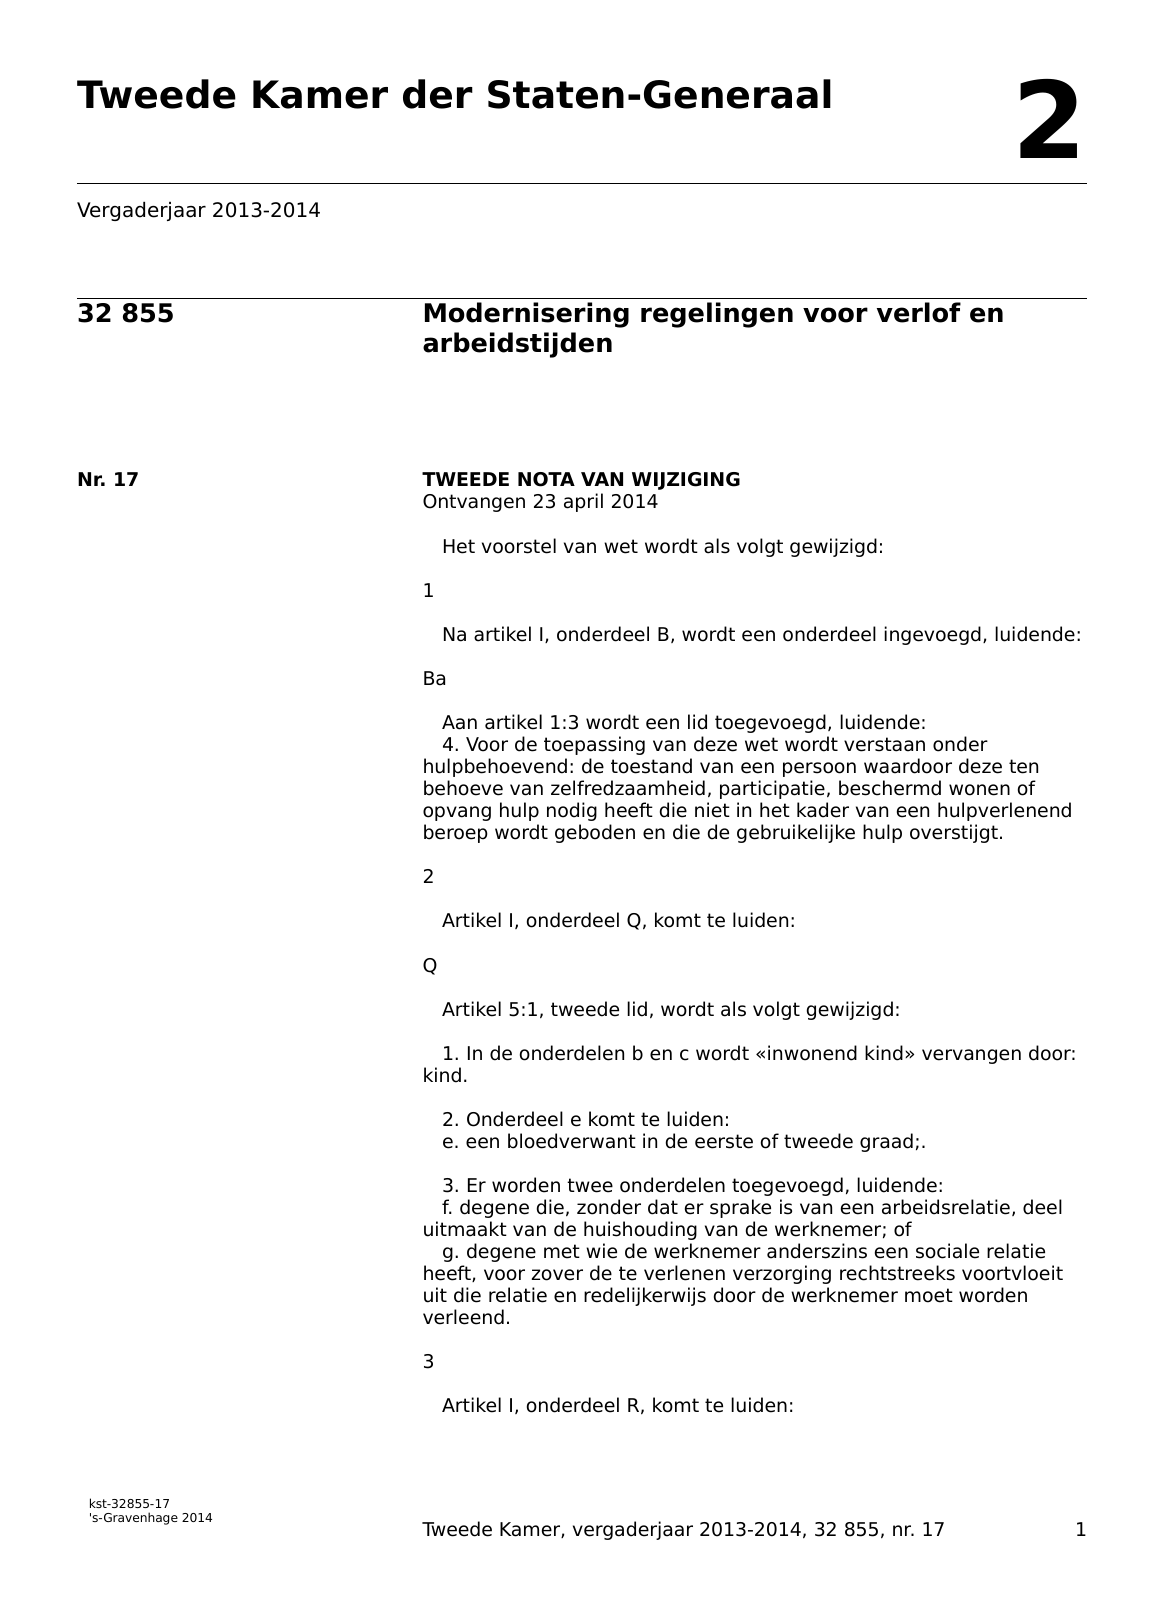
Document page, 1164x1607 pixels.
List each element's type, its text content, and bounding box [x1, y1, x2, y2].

text Ontvangen 23 april 2014 [422, 491, 1087, 513]
text 's-Gravenhage 2014 [88, 1511, 323, 1525]
text 3. Er worden twee onderdelen toegevoegd, luidende: [422, 1175, 1087, 1197]
text Artikel I, onderdeel R, komt te luiden: [422, 1395, 1087, 1417]
subtitle Q [422, 954, 1087, 977]
text Artikel I, onderdeel Q, komt te luiden: [422, 910, 1087, 932]
text 2. Onderdeel e komt te luiden: [422, 1109, 1087, 1131]
text Aan artikel 1:3 wordt een lid toegevoegd, luidende: [422, 712, 1087, 734]
text e. een bloedverwant in de eerste of tweede graad;. [422, 1131, 1087, 1153]
table_header Tweede Kamer der Staten-Generaal [77, 59, 886, 183]
text f. degene die, zonder dat er sprake is van een arbeidsrelatie, deel uitmaakt van de huishouding van de werknemer; of [422, 1197, 1087, 1241]
text Artikel 5:1, tweede lid, wordt als volgt gewijzigd: [422, 999, 1087, 1021]
text Na artikel I, onderdeel B, wordt een onderdeel ingevoegd, luidende: [422, 624, 1087, 646]
subtitle 1 [422, 580, 1087, 602]
table_header 2 [886, 59, 1087, 183]
text 1. In de onderdelen b en c wordt «inwonend kind» vervangen door: kind. [422, 1043, 1087, 1087]
text kst-32855-17 [88, 1497, 323, 1511]
text g. degene met wie de werknemer anderszins een sociale relatie heeft, voor zover de te verlenen verzorging rechtstreeks voortvloeit uit die relatie en redelijkerwijs door de werknemer moet worden verleend. [422, 1241, 1087, 1329]
table_cell Vergaderjaar 2013-2014 [77, 184, 1087, 298]
subtitle 2 [422, 866, 1087, 888]
subtitle Ba [422, 668, 1087, 690]
subtitle 3 [422, 1351, 1087, 1373]
text 4. Voor de toepassing van deze wet wordt verstaan onder hulpbehoevend: de toestand van een persoon waardoor deze ten behoeve van zelfredzaamheid, participatie, beschermd wonen of opvang hulp nodig heeft die niet in het kader van een hulpverlenend beroep wordt geboden en die de gebruikelijke hulp overstijgt. [422, 734, 1087, 844]
subtitle Nr. 17 TWEEDE NOTA VAN WIJZIGING [77, 469, 1087, 491]
text Het voorstel van wet wordt als volgt gewijzigd: [422, 536, 1087, 557]
subtitle 32 855 Modernisering regelingen voor verlof en arbeidstijden [77, 299, 1087, 358]
